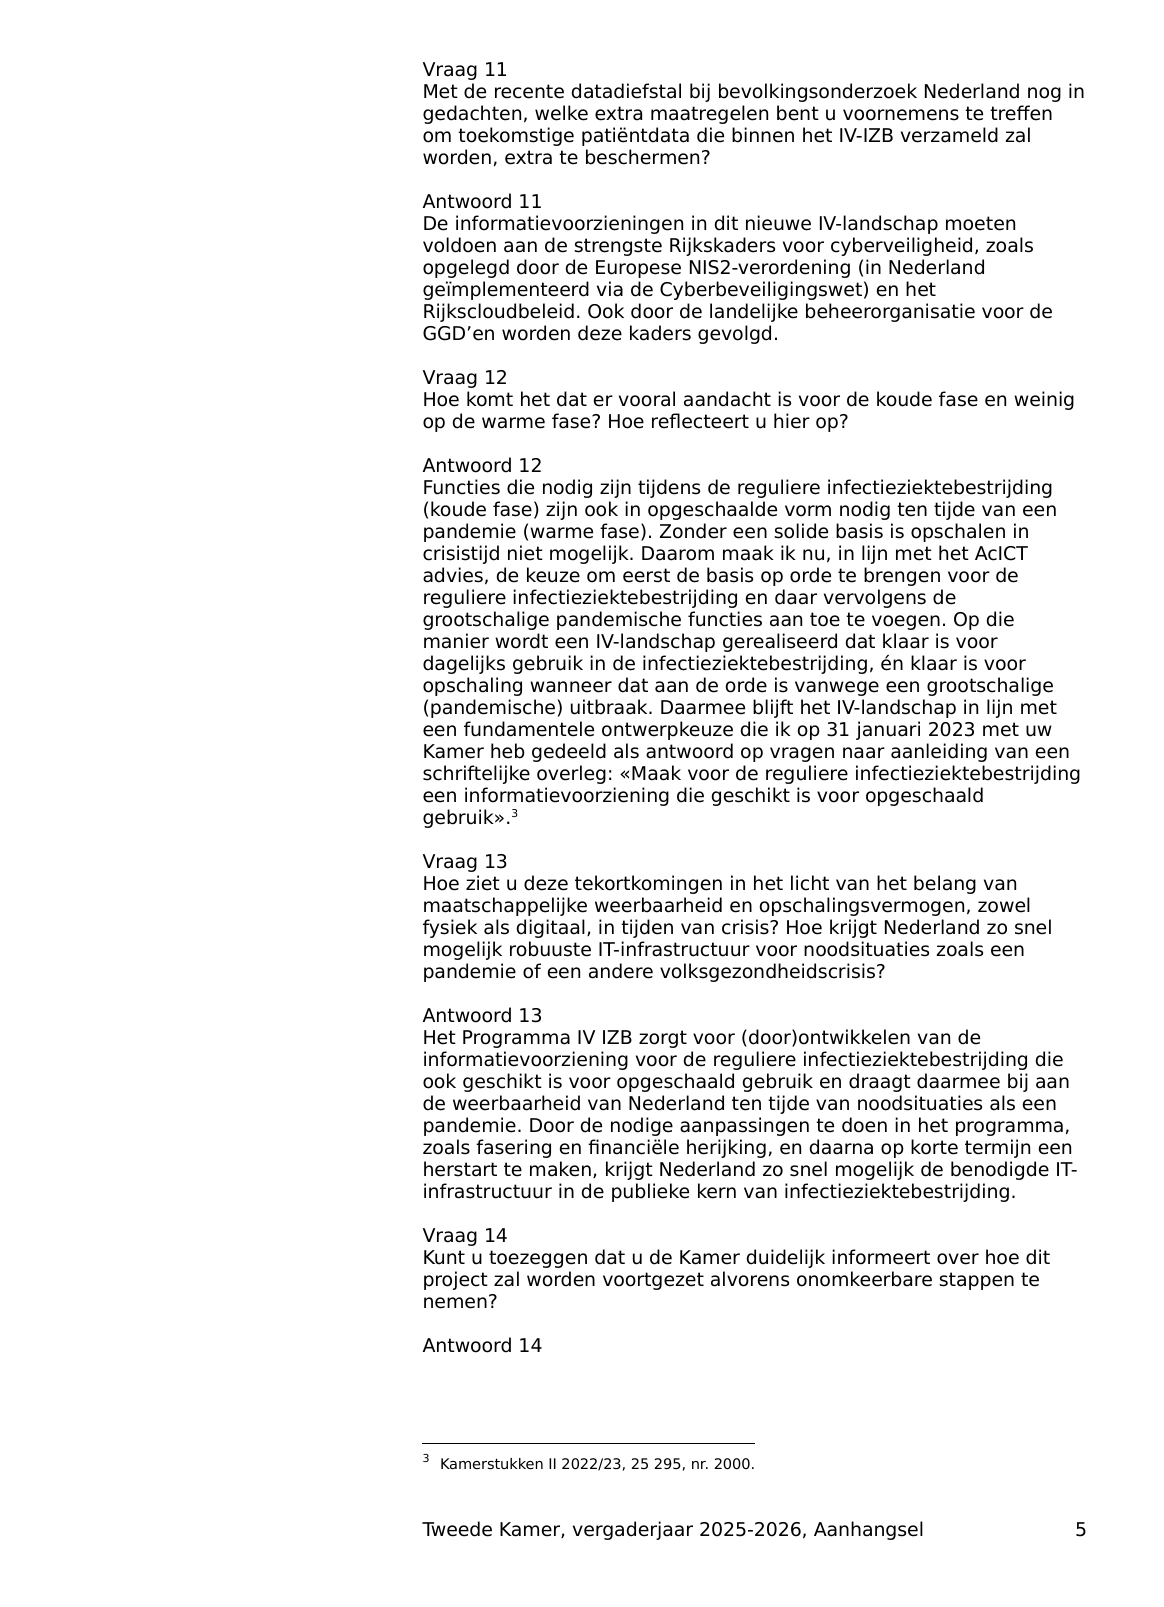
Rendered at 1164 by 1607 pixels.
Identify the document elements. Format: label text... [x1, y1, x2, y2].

text Vraag 13 [422, 851, 1087, 873]
text Hoe komt het dat er vooral aandacht is voor de koude fase en weinig op de warme fase? Hoe reflecteert u hier op? [422, 389, 1087, 433]
text Antwoord 14 [422, 1335, 1087, 1357]
text Met de recente datadiefstal bij bevolkingsonderzoek Nederland nog in gedachten, welke extra maatregelen bent u voornemens te treffen om toekomstige patiëntdata die binnen het IV-IZB verzameld zal worden, extra te beschermen? [422, 81, 1087, 169]
text Vraag 12 [422, 367, 1087, 389]
text Antwoord 11 [422, 191, 1087, 213]
text Hoe ziet u deze tekortkomingen in het licht van het belang van maatschappelijke weerbaarheid en opschalingsvermogen, zowel fysiek als digitaal, in tijden van crisis? Hoe krijgt Nederland zo snel mogelijk robuuste IT-infrastructuur voor noodsituaties zoals een pandemie of een andere volksgezondheidscrisis? [422, 873, 1087, 983]
text Antwoord 13 [422, 1005, 1087, 1027]
text Vraag 14 [422, 1225, 1087, 1247]
text Kamerstukken II 2022/23, 25 295, nr. 2000. [422, 1452, 1087, 1474]
text Functies die nodig zijn tijdens de reguliere infectieziektebestrijding (koude fase) zijn ook in opgeschaalde vorm nodig ten tijde van een pandemie (warme fase). Zonder een solide basis is opschalen in crisistijd niet mogelijk. Daarom maak ik nu, in lijn met het AcICT advies, de keuze om eerst de basis op orde te brengen voor de reguliere infectieziektebestrijding en daar vervolgens de grootschalige pandemische functies aan toe te voegen. Op die manier wordt een IV-landschap gerealiseerd dat klaar is voor dagelijks gebruik in de infectieziektebestrijding, én klaar is voor opschaling wanneer dat aan de orde is vanwege een grootschalige (pandemische) uitbraak. Daarmee blijft het IV-landschap in lijn met een fundamentele ontwerpkeuze die ik op 31 januari 2023 met uw Kamer heb gedeeld als antwoord op vragen naar aanleiding van een schriftelijke overleg: «Maak voor de reguliere infectieziektebestrijding een informatievoorziening die geschikt is voor opgeschaald gebruik». [422, 477, 1087, 829]
text De informatievoorzieningen in dit nieuwe IV-landschap moeten voldoen aan de strengste Rijkskaders voor cyberveiligheid, zoals opgelegd door de Europese NIS2-verordening (in Nederland geïmplementeerd via de Cyberbeveiligingswet) en het Rijkscloudbeleid. Ook door de landelijke beheerorganisatie voor de GGD’en worden deze kaders gevolgd. [422, 213, 1087, 345]
text Kunt u toezeggen dat u de Kamer duidelijk informeert over hoe dit project zal worden voortgezet alvorens onomkeerbare stappen te nemen? [422, 1247, 1087, 1313]
text Het Programma IV IZB zorgt voor (door)ontwikkelen van de informatievoorziening voor de reguliere infectieziektebestrijding die ook geschikt is voor opgeschaald gebruik en draagt daarmee bij aan de weerbaarheid van Nederland ten tijde van noodsituaties als een pandemie. Door de nodige aanpassingen te doen in het programma, zoals fasering en financiële herijking, en daarna op korte termijn een herstart te maken, krijgt Nederland zo snel mogelijk de benodigde IT-infrastructuur in de publieke kern van infectieziektebestrijding. [422, 1027, 1087, 1203]
text Vraag 11 [422, 59, 1087, 81]
text Antwoord 12 [422, 455, 1087, 477]
